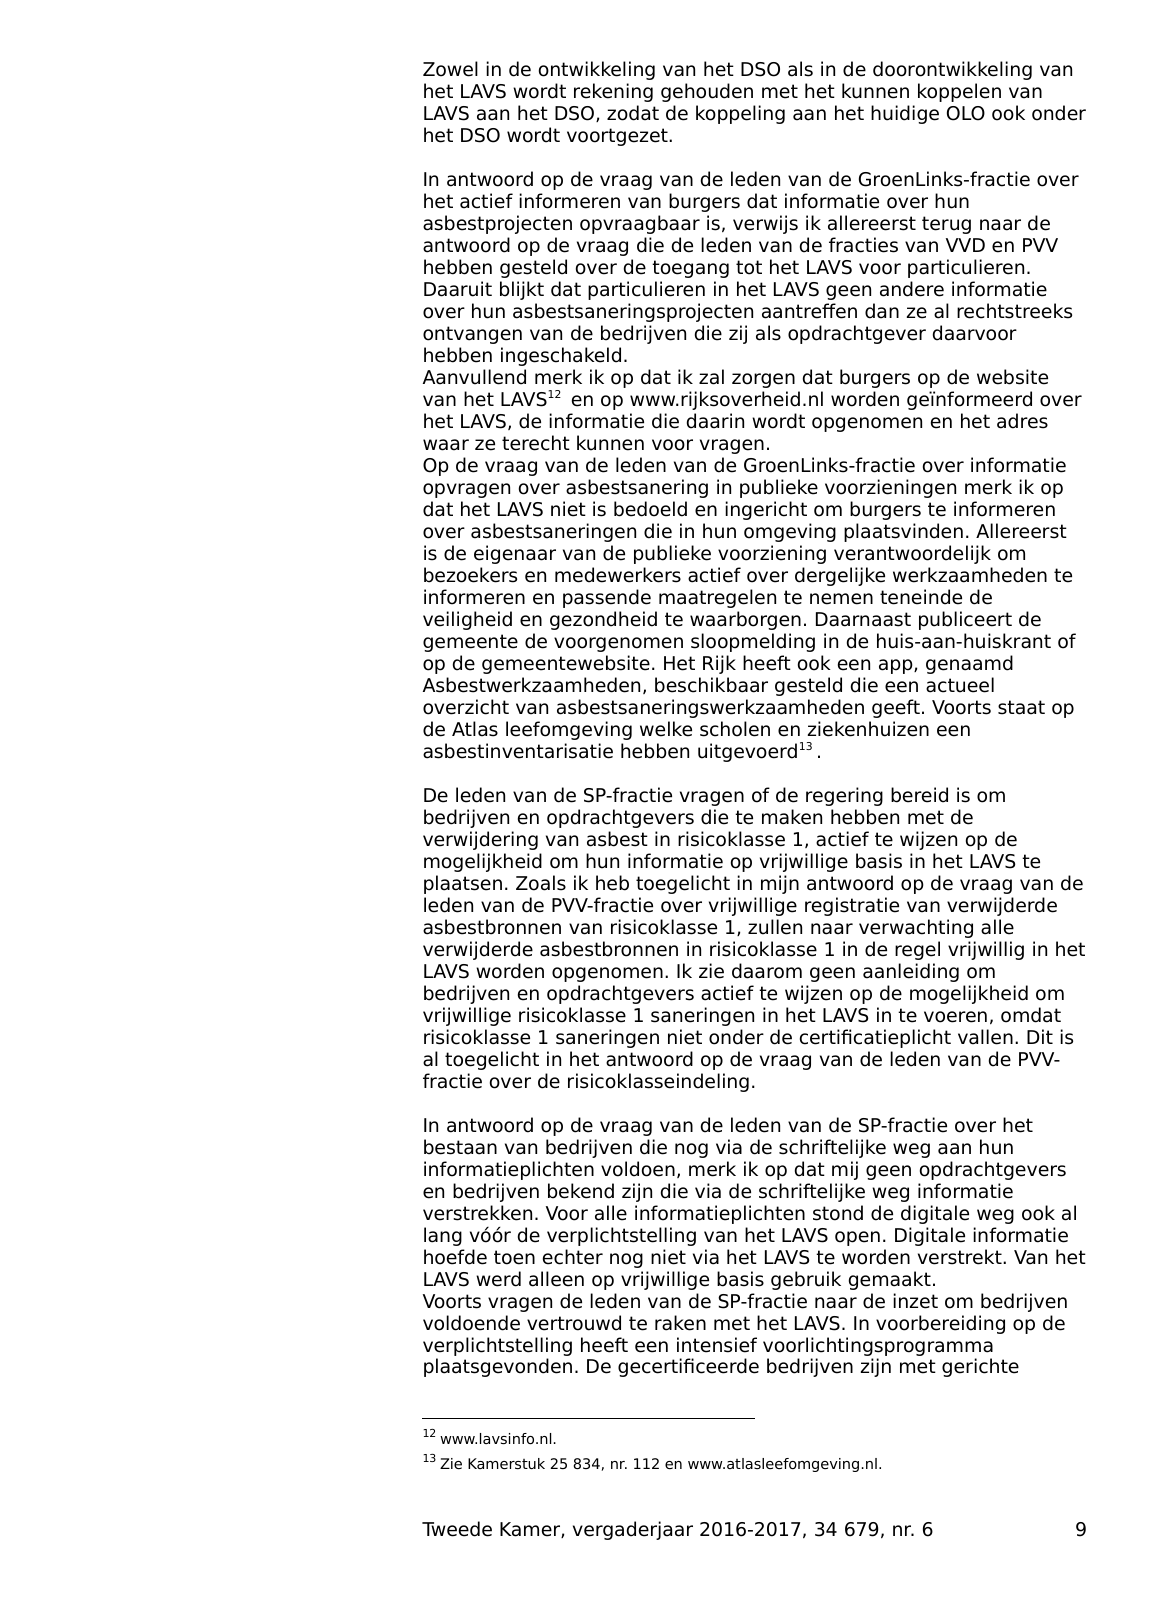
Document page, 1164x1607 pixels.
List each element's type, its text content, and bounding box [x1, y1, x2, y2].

text Aanvullend merk ik op dat ik zal zorgen dat burgers op de website van het LAVS en op www.rijksoverheid.nl worden geïnformeerd over het LAVS, de informatie die daarin wordt opgenomen en het adres waar ze terecht kunnen voor vragen. [422, 367, 1087, 455]
text In antwoord op de vraag van de leden van de SP-fractie over het bestaan van bedrijven die nog via de schriftelijke weg aan hun informatieplichten voldoen, merk ik op dat mij geen opdrachtgevers en bedrijven bekend zijn die via de schriftelijke weg informatie verstrekken. Voor alle informatieplichten stond de digitale weg ook al lang vóór de verplichtstelling van het LAVS open. Digitale informatie hoefde toen echter nog niet via het LAVS te worden verstrekt. Van het LAVS werd alleen op vrijwillige basis gebruik gemaakt. [422, 1115, 1087, 1291]
text De leden van de SP-fractie vragen of de regering bereid is om bedrijven en opdrachtgevers die te maken hebben met de verwijdering van asbest in risicoklasse 1, actief te wijzen op de mogelijkheid om hun informatie op vrijwillige basis in het LAVS te plaatsen. Zoals ik heb toegelicht in mijn antwoord op de vraag van de leden van de PVV-fractie over vrijwillige registratie van verwijderde asbestbronnen van risicoklasse 1, zullen naar verwachting alle verwijderde asbestbronnen in risicoklasse 1 in de regel vrijwillig in het LAVS worden opgenomen. Ik zie daarom geen aanleiding om bedrijven en opdrachtgevers actief te wijzen op de mogelijkheid om vrijwillige risicoklasse 1 saneringen in het LAVS in te voeren, omdat risicoklasse 1 saneringen niet onder de certificatieplicht vallen. Dit is al toegelicht in het antwoord op de vraag van de leden van de PVV-fractie over de risicoklasseindeling. [422, 785, 1087, 1092]
text Zie Kamerstuk 25 834, nr. 112 en www.atlasleefomgeving.nl. [422, 1452, 1087, 1474]
text www.lavsinfo.nl. [422, 1427, 1087, 1449]
text Voorts vragen de leden van de SP-fractie naar de inzet om bedrijven voldoende vertrouwd te raken met het LAVS. In voorbereiding op de verplichtstelling heeft een intensief voorlichtingsprogramma plaatsgevonden. De gecertificeerde bedrijven zijn met gerichte [422, 1291, 1087, 1378]
text Zowel in de ontwikkeling van het DSO als in de doorontwikkeling van het LAVS wordt rekening gehouden met het kunnen koppelen van LAVS aan het DSO, zodat de koppeling aan het huidige OLO ook onder het DSO wordt voortgezet. [422, 59, 1087, 147]
text Op de vraag van de leden van de GroenLinks-fractie over informatie opvragen over asbestsanering in publieke voorzieningen merk ik op dat het LAVS niet is bedoeld en ingericht om burgers te informeren over asbestsaneringen die in hun omgeving plaatsvinden. Allereerst is de eigenaar van de publieke voorziening verantwoordelijk om bezoekers en medewerkers actief over dergelijke werkzaamheden te informeren en passende maatregelen te nemen teneinde de veiligheid en gezondheid te waarborgen. Daarnaast publiceert de gemeente de voorgenomen sloopmelding in de huis-aan-huiskrant of op de gemeentewebsite. Het Rijk heeft ook een app, genaamd Asbestwerkzaamheden, beschikbaar gesteld die een actueel overzicht van asbestsaneringswerkzaamheden geeft. Voorts staat op de Atlas leefomgeving welke scholen en ziekenhuizen een asbestinventarisatie hebben uitgevoerd. [422, 455, 1087, 763]
text In antwoord op de vraag van de leden van de GroenLinks-fractie over het actief informeren van burgers dat informatie over hun asbestprojecten opvraagbaar is, verwijs ik allereerst terug naar de antwoord op de vraag die de leden van de fracties van VVD en PVV hebben gesteld over de toegang tot het LAVS voor particulieren. Daaruit blijkt dat particulieren in het LAVS geen andere informatie over hun asbestsaneringsprojecten aantreffen dan ze al rechtstreeks ontvangen van de bedrijven die zij als opdrachtgever daarvoor hebben ingeschakeld. [422, 169, 1087, 367]
